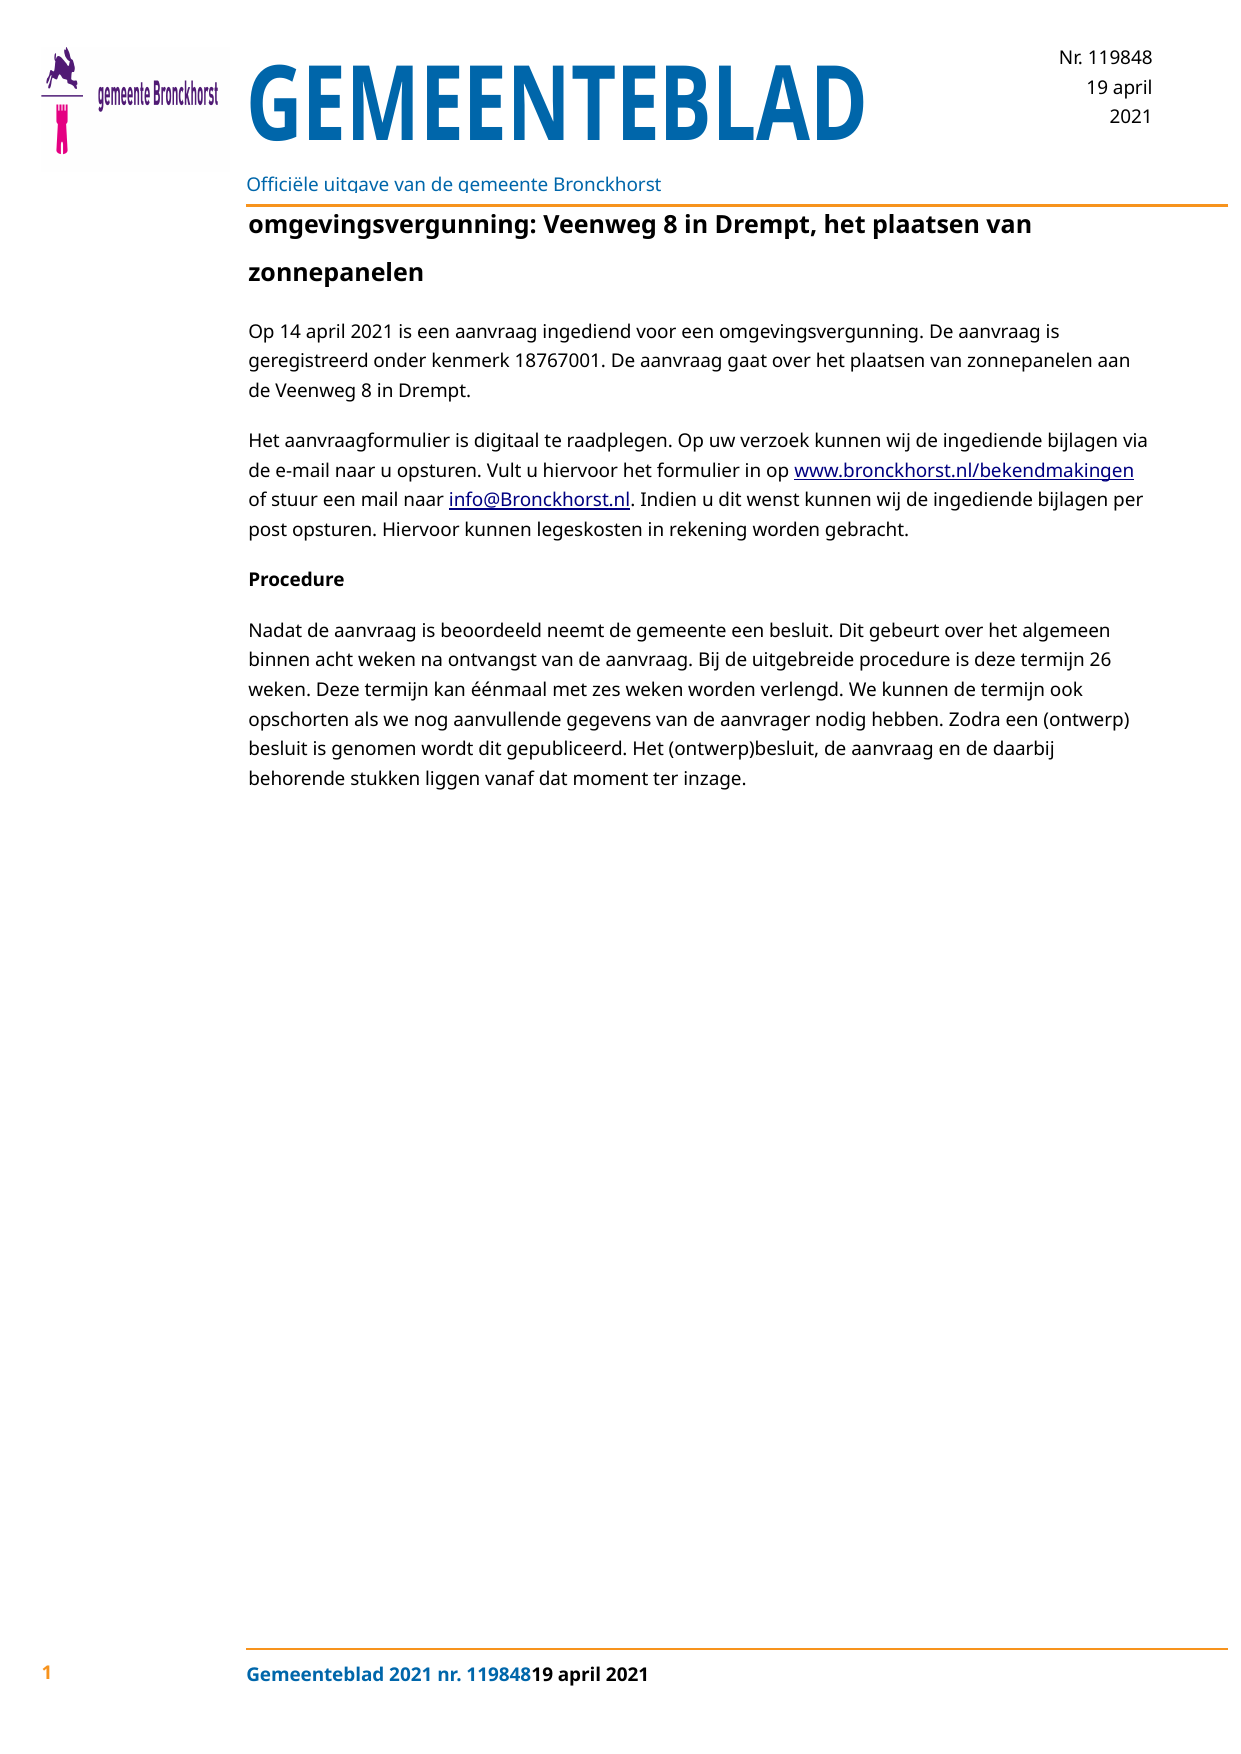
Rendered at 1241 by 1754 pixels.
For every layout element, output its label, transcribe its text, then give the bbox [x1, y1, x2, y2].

text Op 14 april 2021 is een aanvraag ingediend voor een omgevingsvergunning. De aanvraag is geregistreerd onder kenmerk 18767001. De aanvraag gaat over het plaatsen van zonnepanelen aan de Veenweg 8 in Drempt. [248, 318, 1152, 403]
text Het aanvraagformulier is digitaal te raadplegen. Op uw verzoek kunnen wij de ingediende bijlagen via de e-mail naar u opsturen. Vult u hiervoor het formulier in op www.bronckhorst.nl/bekendmakingen of stuur een mail naar info@Bronckhorst.nl. Indien u dit wenst kunnen wij de ingediende bijlagen per post opsturen. Hiervoor kunnen legeskosten in rekening worden gebracht. [248, 427, 1152, 542]
text omgevingsvergunning: Veenweg 8 in Drempt, het plaatsen van zonnepanelen [248, 207, 1152, 288]
text Procedure [248, 567, 1152, 592]
text Nadat de aanvraag is beoordeeld neemt de gemeente een besluit. Dit gebeurt over het algemeen binnen acht weken na ontvangst van de aanvraag. Bij de uitgebreide procedure is deze termijn 26 weken. Deze termijn kan éénmaal met zes weken worden verlengd. We kunnen de termijn ook opschorten als we nog aanvullende gegevens van de aanvrager nodig hebben. Zodra een (ontwerp) besluit is genomen wordt dit gepubliceerd. Het (ontwerp)besluit, de aanvraag en de daarbij behorende stukken liggen vanaf dat moment ter inzage. [248, 617, 1152, 791]
picture [41, 47, 231, 172]
